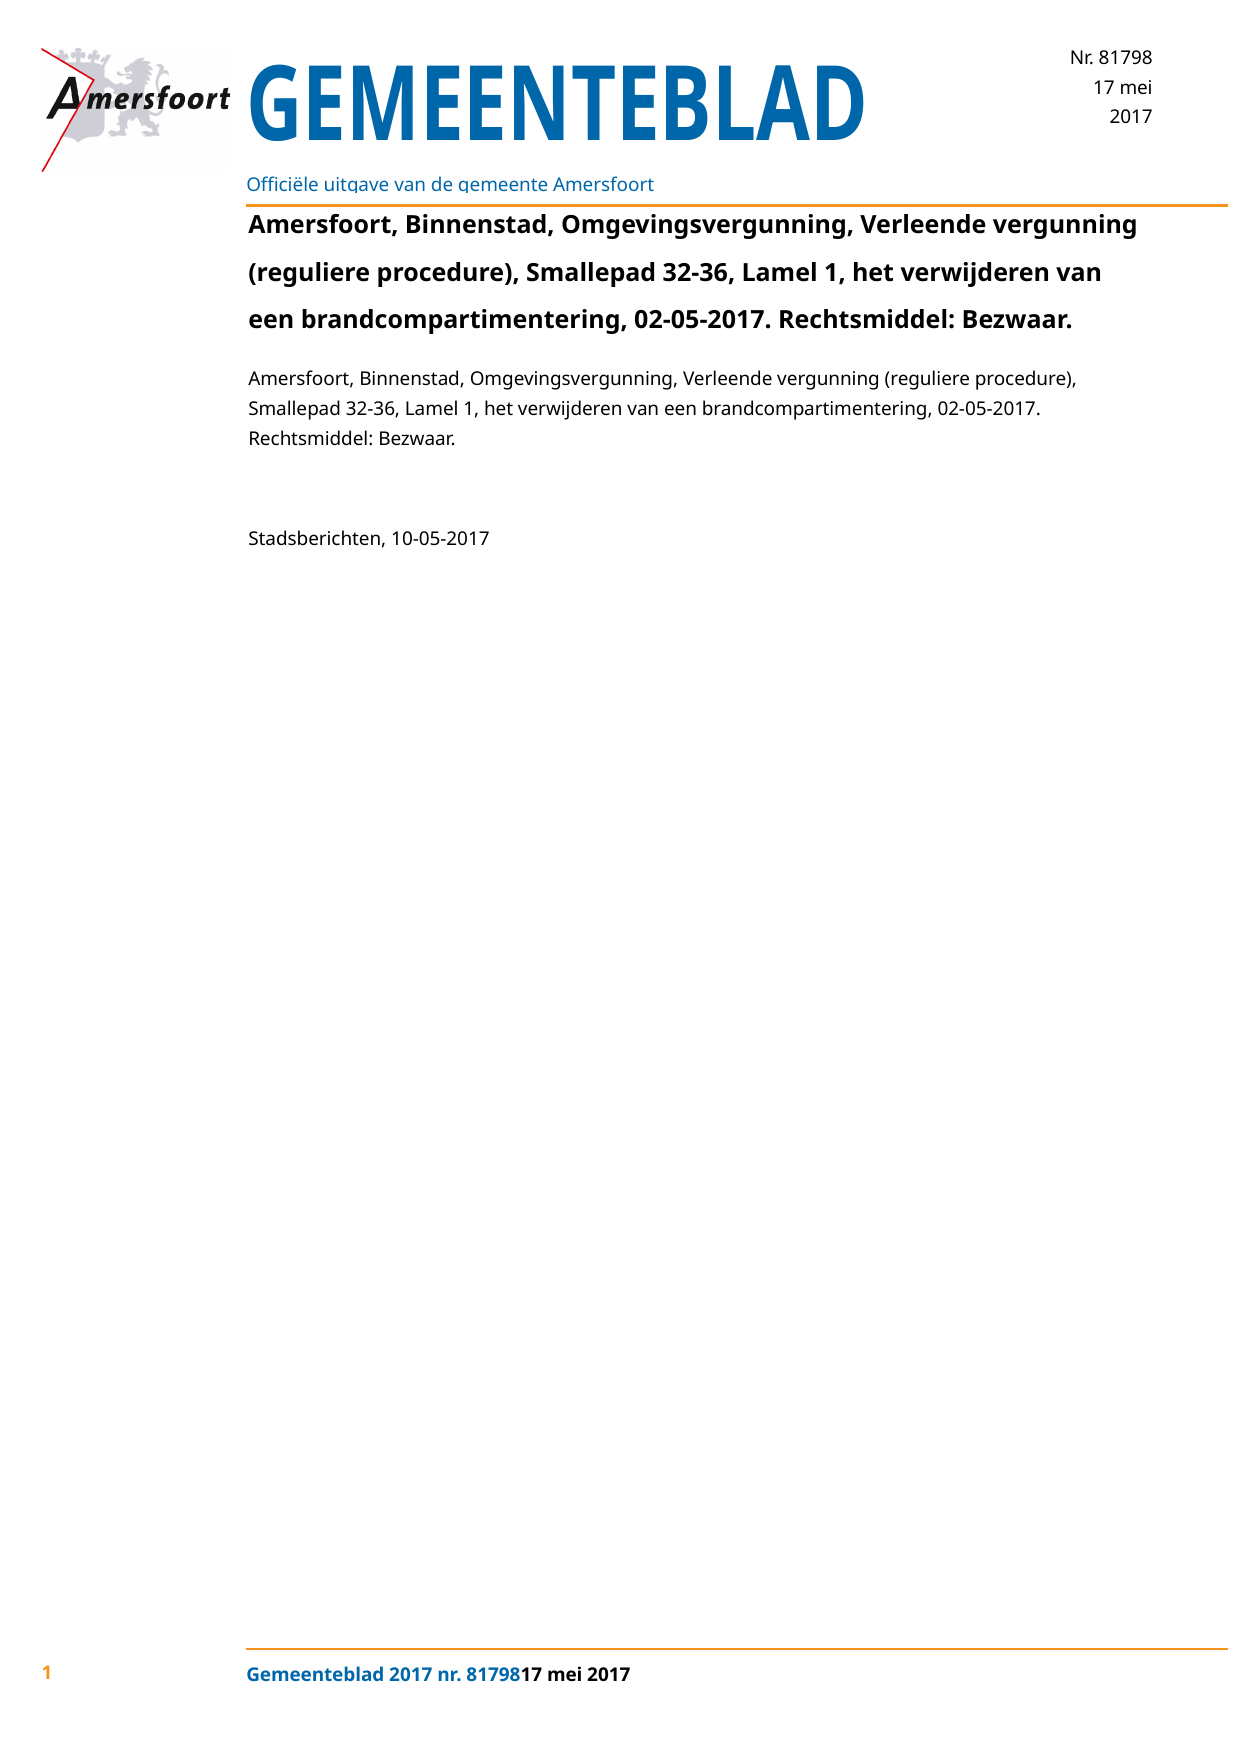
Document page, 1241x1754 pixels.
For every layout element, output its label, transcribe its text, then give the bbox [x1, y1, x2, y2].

text Amersfoort, Binnenstad, Omgevingsvergunning, Verleende vergunning (reguliere procedure), Smallepad 32-36, Lamel 1, het verwijderen van een brandcompartimentering, 02-05-2017. Rechtsmiddel: Bezwaar. [248, 207, 1152, 336]
text Amersfoort, Binnenstad, Omgevingsvergunning, Verleende vergunning (reguliere procedure), Smallepad 32-36, Lamel 1, het verwijderen van een brandcompartimentering, 02-05-2017. Rechtsmiddel: Bezwaar. [248, 366, 1152, 450]
picture [41, 47, 231, 172]
text Stadsberichten, 10-05-2017 [248, 526, 1152, 551]
